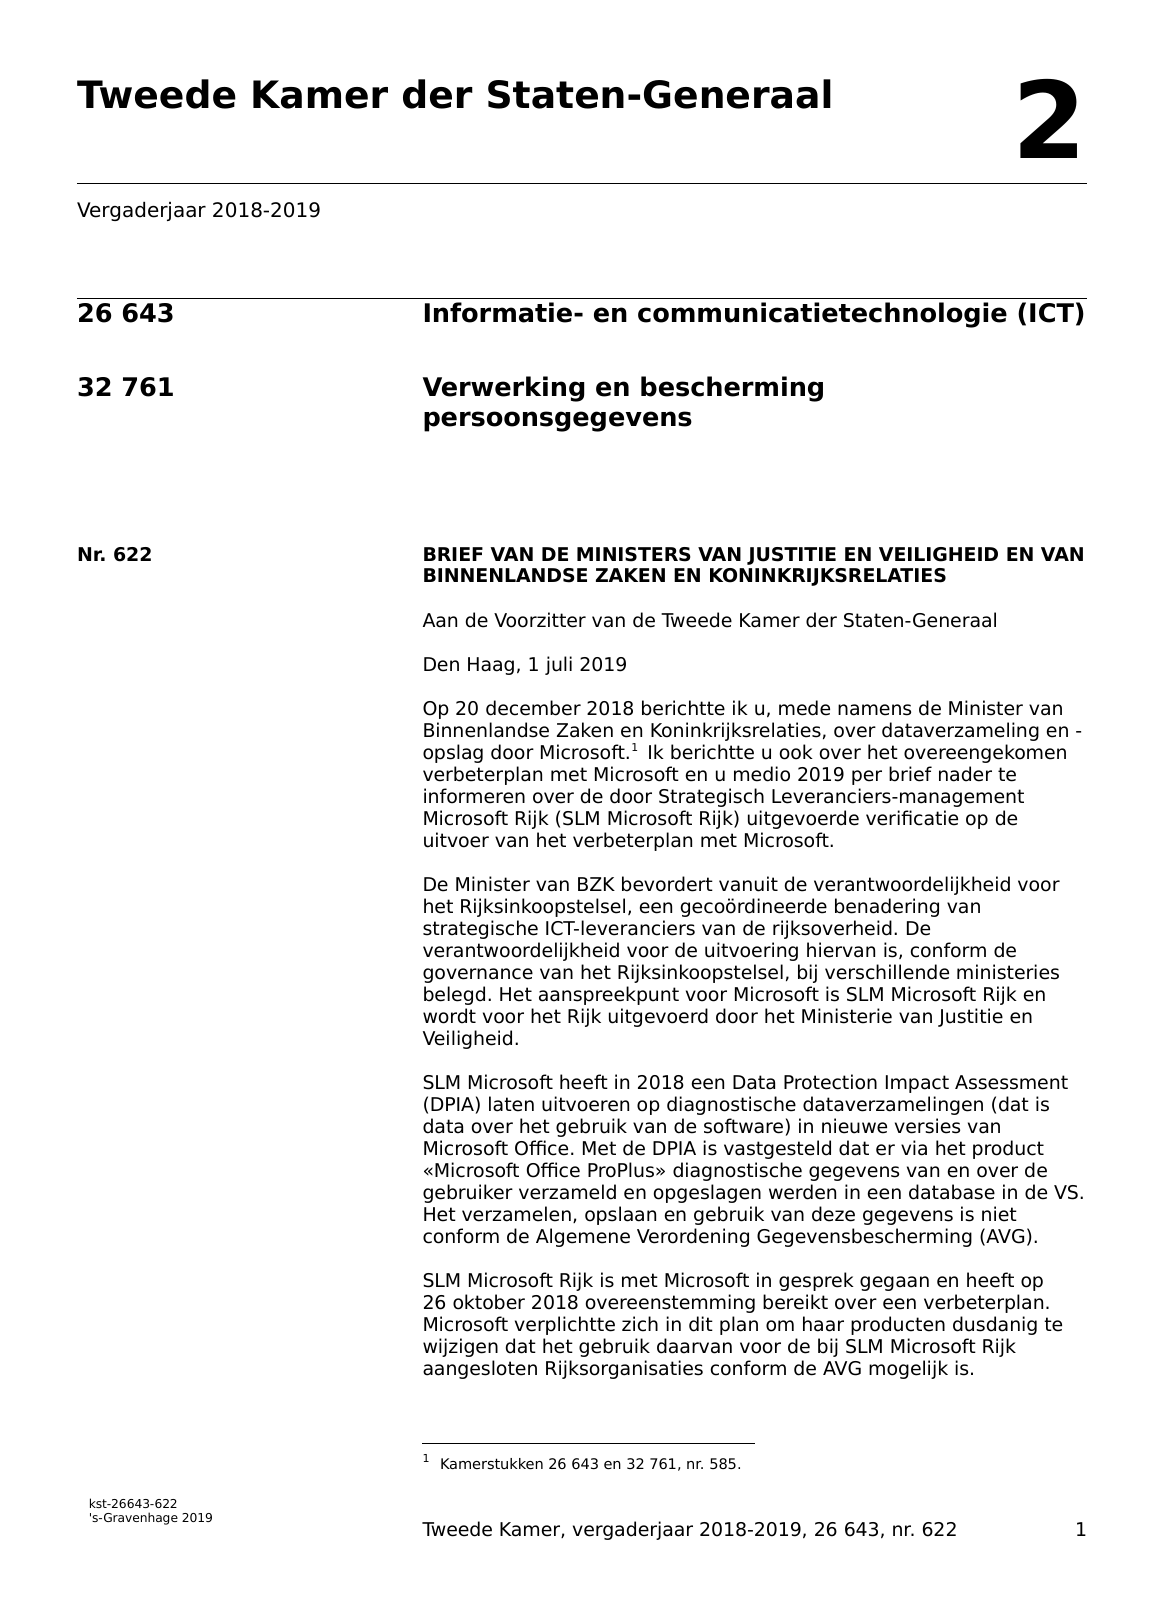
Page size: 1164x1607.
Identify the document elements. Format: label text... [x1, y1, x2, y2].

text Kamerstukken 26 643 en 32 761, nr. 585. [422, 1452, 1087, 1474]
text Aan de Voorzitter van de Tweede Kamer der Staten-Generaal [422, 609, 1087, 632]
table_header Tweede Kamer der Staten-Generaal [77, 59, 886, 183]
table_cell Vergaderjaar 2018-2019 [77, 184, 1087, 298]
subtitle 26 643 Informatie- en communicatietechnologie (ICT) [77, 299, 1087, 329]
text Den Haag, 1 juli 2019 [422, 654, 1087, 676]
table_header 2 [886, 59, 1087, 183]
text De Minister van BZK bevordert vanuit de verantwoordelijkheid voor het Rijksinkoopstelsel, een gecoördineerde benadering van strategische ICT-leveranciers van de rijksoverheid. De verantwoordelijkheid voor de uitvoering hiervan is, conform de governance van het Rijksinkoopstelsel, bij verschillende ministeries belegd. Het aanspreekpunt voor Microsoft is SLM Microsoft Rijk en wordt voor het Rijk uitgevoerd door het Ministerie van Justitie en Veiligheid. [422, 874, 1087, 1050]
text SLM Microsoft heeft in 2018 een Data Protection Impact Assessment (DPIA) laten uitvoeren op diagnostische dataverzamelingen (dat is data over het gebruik van de software) in nieuwe versies van Microsoft Office. Met de DPIA is vastgesteld dat er via het product «Microsoft Office ProPlus» diagnostische gegevens van en over de gebruiker verzameld en opgeslagen werden in een database in de VS. Het verzamelen, opslaan en gebruik van deze gegevens is niet conform de Algemene Verordening Gegevensbescherming (AVG). [422, 1072, 1087, 1248]
text 's-Gravenhage 2019 [88, 1511, 323, 1525]
text Op 20 december 2018 berichtte ik u, mede namens de Minister van Binnenlandse Zaken en Koninkrijksrelaties, over dataverzameling en -opslag door Microsoft. Ik berichtte u ook over het overeengekomen verbeterplan met Microsoft en u medio 2019 per brief nader te informeren over de door Strategisch Leveranciers-management Microsoft Rijk (SLM Microsoft Rijk) uitgevoerde verificatie op de uitvoer van het verbeterplan met Microsoft. [422, 698, 1087, 852]
text SLM Microsoft Rijk is met Microsoft in gesprek gegaan en heeft op 26 oktober 2018 overeenstemming bereikt over een verbeterplan. Microsoft verplichtte zich in dit plan om haar producten dusdanig te wijzigen dat het gebruik daarvan voor de bij SLM Microsoft Rijk aangesloten Rijksorganisaties conform de AVG mogelijk is. [422, 1270, 1087, 1380]
subtitle 32 761 Verwerking en bescherming persoonsgegevens [77, 373, 1087, 432]
text kst-26643-622 [88, 1497, 323, 1511]
subtitle Nr. 622 BRIEF VAN DE MINISTERS VAN JUSTITIE EN VEILIGHEID EN VAN BINNENLANDSE ZAKEN EN KONINKRIJKSRELATIES [77, 543, 1087, 587]
